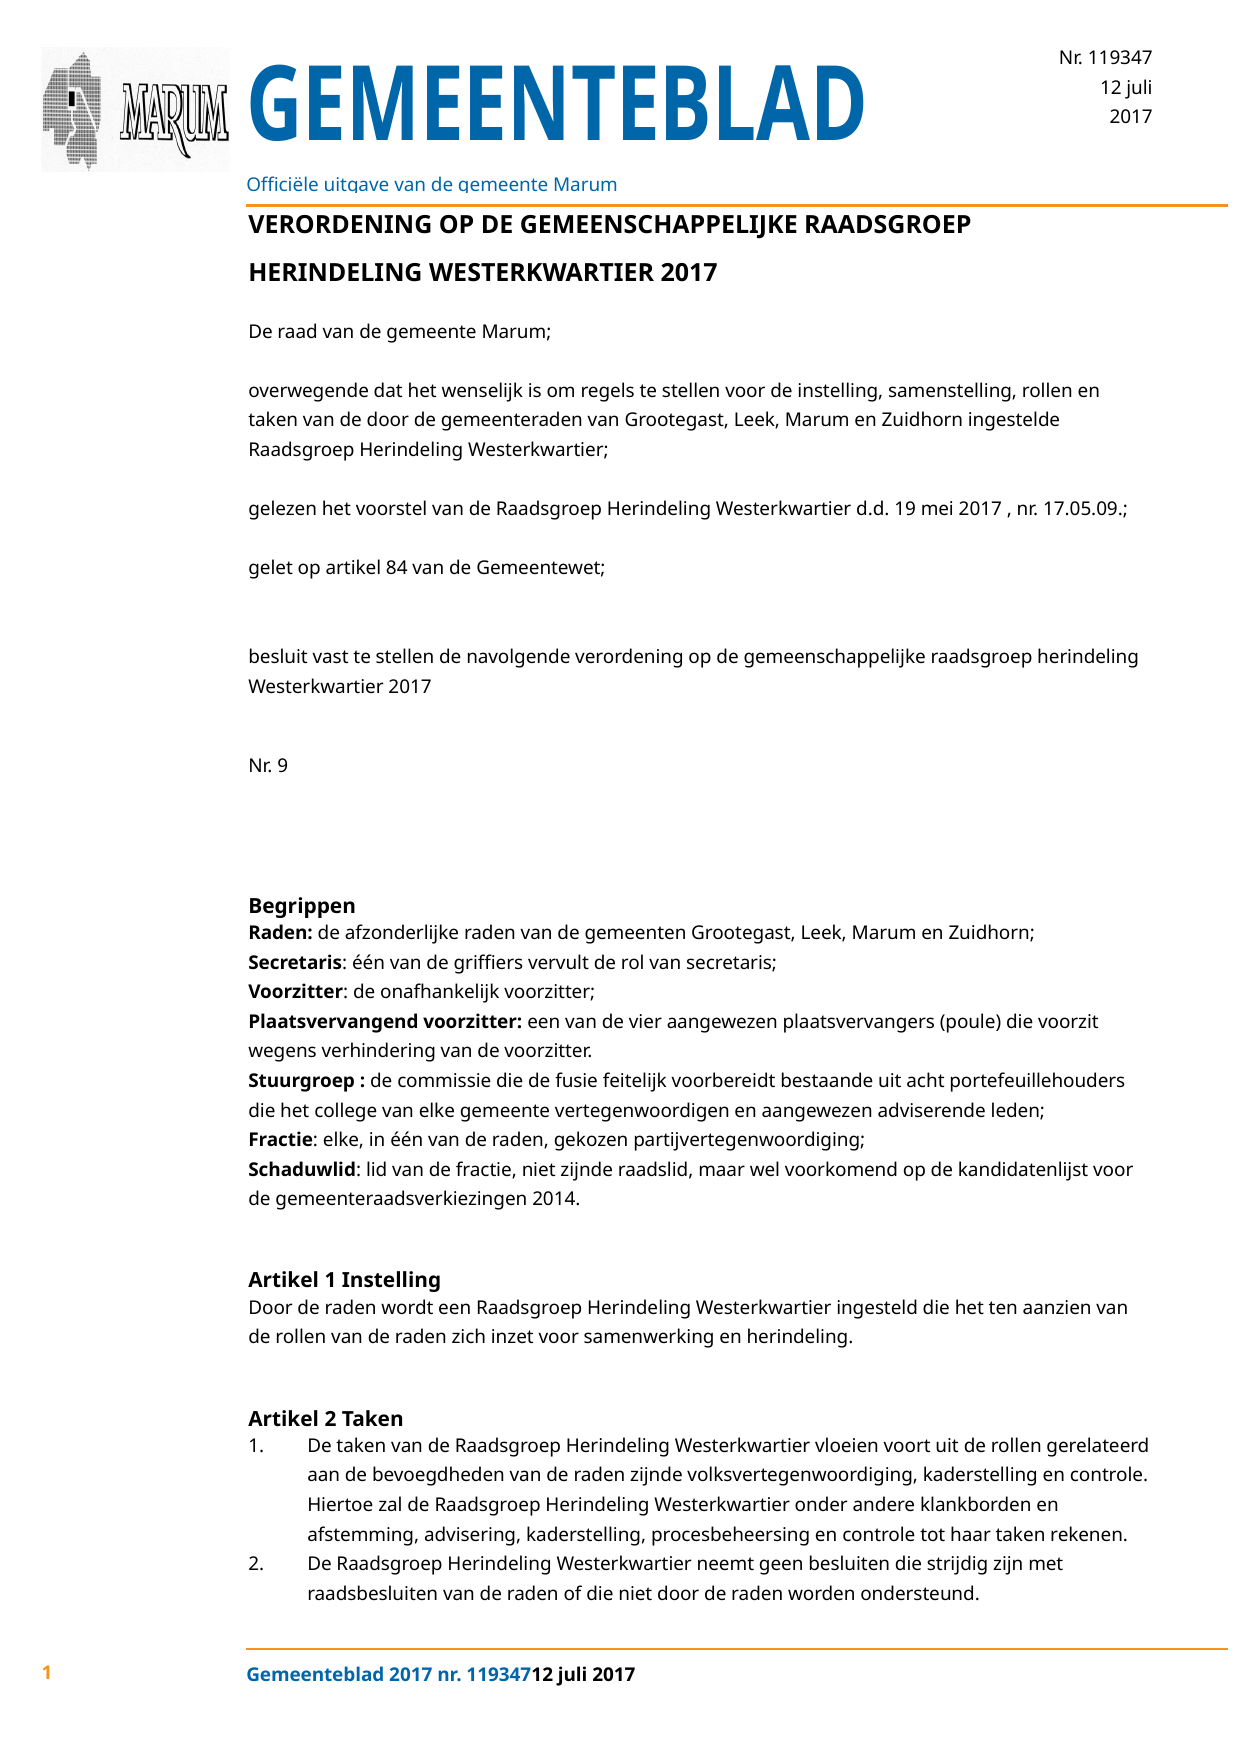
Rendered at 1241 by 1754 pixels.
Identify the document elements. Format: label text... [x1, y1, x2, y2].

text Schaduwlid: lid van de fractie, niet zijnde raadslid, maar wel voorkomend op de kandidatenlijst voor de gemeenteraadsverkiezingen 2014. [248, 1156, 1152, 1211]
text VERORDENING OP DE GEMEENSCHAPPELIJKE RAADSGROEP HERINDELING WESTERKWARTIER 2017 [248, 207, 1152, 288]
text Nr. 9 [248, 752, 1152, 777]
text Artikel 2 Taken [248, 1404, 1152, 1432]
text Fractie: elke, in één van de raden, gekozen partijvertegenwoordiging; [248, 1126, 1152, 1152]
text besluit vast te stellen de navolgende verordening op de gemeenschappelijke raadsgroep herindeling Westerkwartier 2017 [248, 643, 1152, 699]
text De raad van de gemeente Marum; [248, 318, 1152, 344]
text Plaatsvervangend voorzitter: een van de vier aangewezen plaatsvervangers (poule) die voorzit wegens verhindering van de voorzitter. [248, 1008, 1152, 1063]
text gelezen het voorstel van de Raadsgroep Herindeling Westerkwartier d.d. 19 mei 2017 , nr. 17.05.09.; [248, 495, 1152, 521]
text gelet op artikel 84 van de Gemeentewet; [248, 554, 1152, 580]
list De Raadsgroep Herindeling Westerkwartier neemt geen besluiten die strijdig zijn met raadsbesluiten van de raden of die niet door de raden worden ondersteund. [248, 1550, 1152, 1606]
text Secretaris: één van de griffiers vervult de rol van secretaris; [248, 949, 1152, 975]
text Door de raden wordt een Raadsgroep Herindeling Westerkwartier ingesteld die het ten aanzien van de rollen van de raden zich inzet voor samenwerking en herindeling. [248, 1294, 1152, 1349]
text Begrippen [248, 891, 1152, 919]
text Artikel 1 Instelling [248, 1266, 1152, 1294]
text Stuurgroep : de commissie die de fusie feitelijk voorbereidt bestaande uit acht portefeuillehouders die het college van elke gemeente vertegenwoordigen en aangewezen adviserende leden; [248, 1067, 1152, 1123]
list De taken van de Raadsgroep Herindeling Westerkwartier vloeien voort uit de rollen gerelateerd aan de bevoegdheden van de raden zijnde volksvertegenwoordiging, kaderstelling en controle. Hiertoe zal de Raadsgroep Herindeling Westerkwartier onder andere klankborden en afstemming, advisering, kaderstelling, procesbeheersing en controle tot haar taken rekenen. [248, 1432, 1152, 1547]
picture [41, 47, 231, 172]
text Raden: de afzonderlijke raden van de gemeenten Grootegast, Leek, Marum en Zuidhorn; [248, 919, 1152, 945]
text Voorzitter: de onafhankelijk voorzitter; [248, 978, 1152, 1004]
text overwegende dat het wenselijk is om regels te stellen voor de instelling, samenstelling, rollen en taken van de door de gemeenteraden van Grootegast, Leek, Marum en Zuidhorn ingestelde Raadsgroep Herindeling Westerkwartier; [248, 377, 1152, 462]
